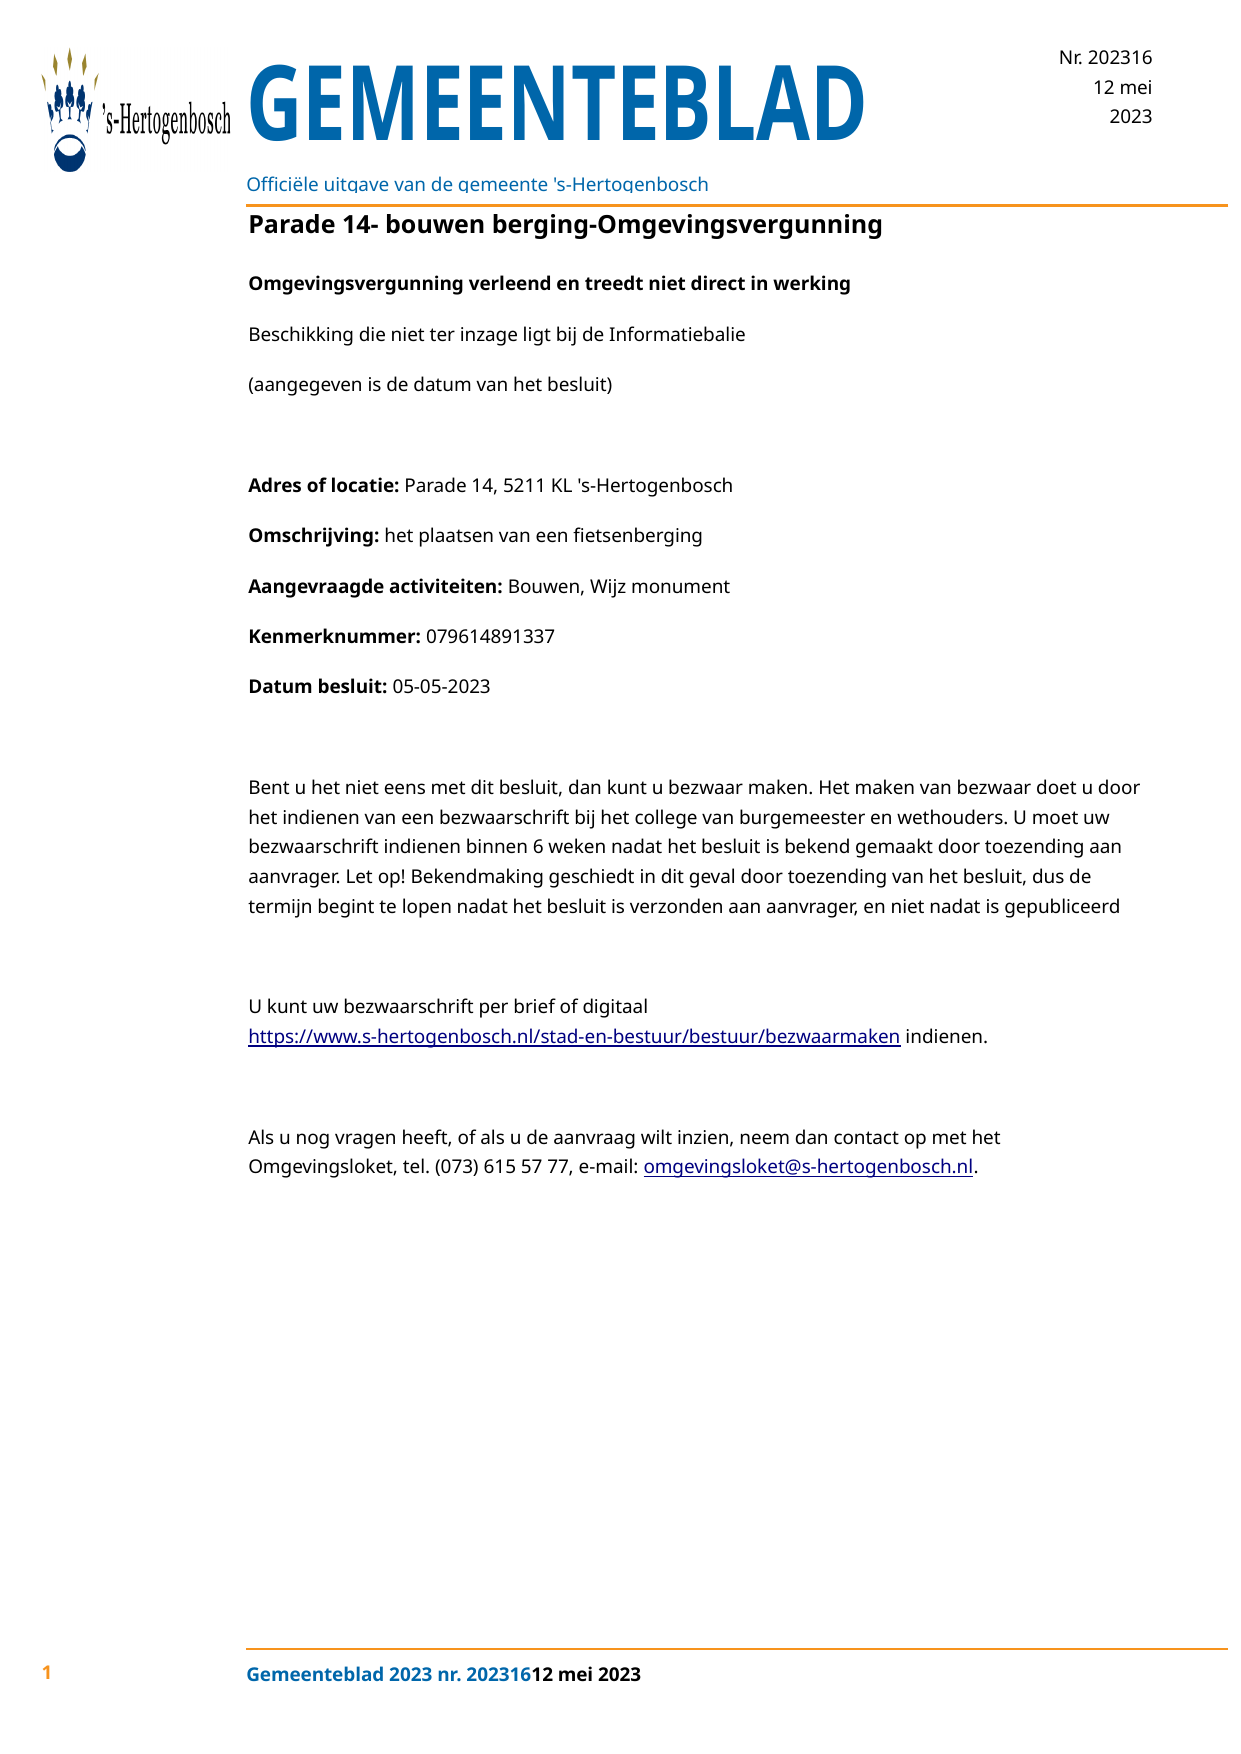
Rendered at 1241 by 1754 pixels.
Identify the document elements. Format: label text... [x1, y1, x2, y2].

picture [41, 47, 231, 172]
text U kunt uw bezwaarschrift per brief of digitaal https://www.s-hertogenbosch.nl/stad-en-bestuur/bestuur/bezwaarmaken indienen. [248, 994, 1152, 1049]
text (aangegeven is de datum van het besluit) [248, 371, 1152, 397]
text Beschikking die niet ter inzage ligt bij de Informatiebalie [248, 321, 1152, 346]
text Bent u het niet eens met dit besluit, dan kunt u bezwaar maken. Het maken van bezwaar doet u door het indienen van een bezwaarschrift bij het college van burgemeester en wethouders. U moet uw bezwaarschrift indienen binnen 6 weken nadat het besluit is bekend gemaakt door toezending aan aanvrager. Let op! Bekendmaking geschiedt in dit geval door toezending van het besluit, dus de termijn begint te lopen nadat het besluit is verzonden aan aanvrager, en niet nadat is gepubliceerd [248, 774, 1152, 918]
text Adres of locatie: Parade 14, 5211 KL 's-Hertogenbosch [248, 472, 1152, 498]
text Aangevraagde activiteiten: Bouwen, Wijz monument [248, 573, 1152, 598]
text Omgevingsvergunning verleend en treedt niet direct in werking [248, 270, 1152, 296]
text Kenmerknummer: 079614891337 [248, 623, 1152, 649]
text Parade 14- bouwen berging-Omgevingsvergunning [248, 207, 1152, 241]
text Datum besluit: 05-05-2023 [248, 674, 1152, 699]
text Omschrijving: het plaatsen van een fietsenberging [248, 522, 1152, 548]
text Als u nog vragen heeft, of als u de aanvraag wilt inzien, neem dan contact op met het Omgevingsloket, tel. (073) 615 57 77, e-mail: omgevingsloket@s-hertogenbosch.nl. [248, 1124, 1152, 1179]
